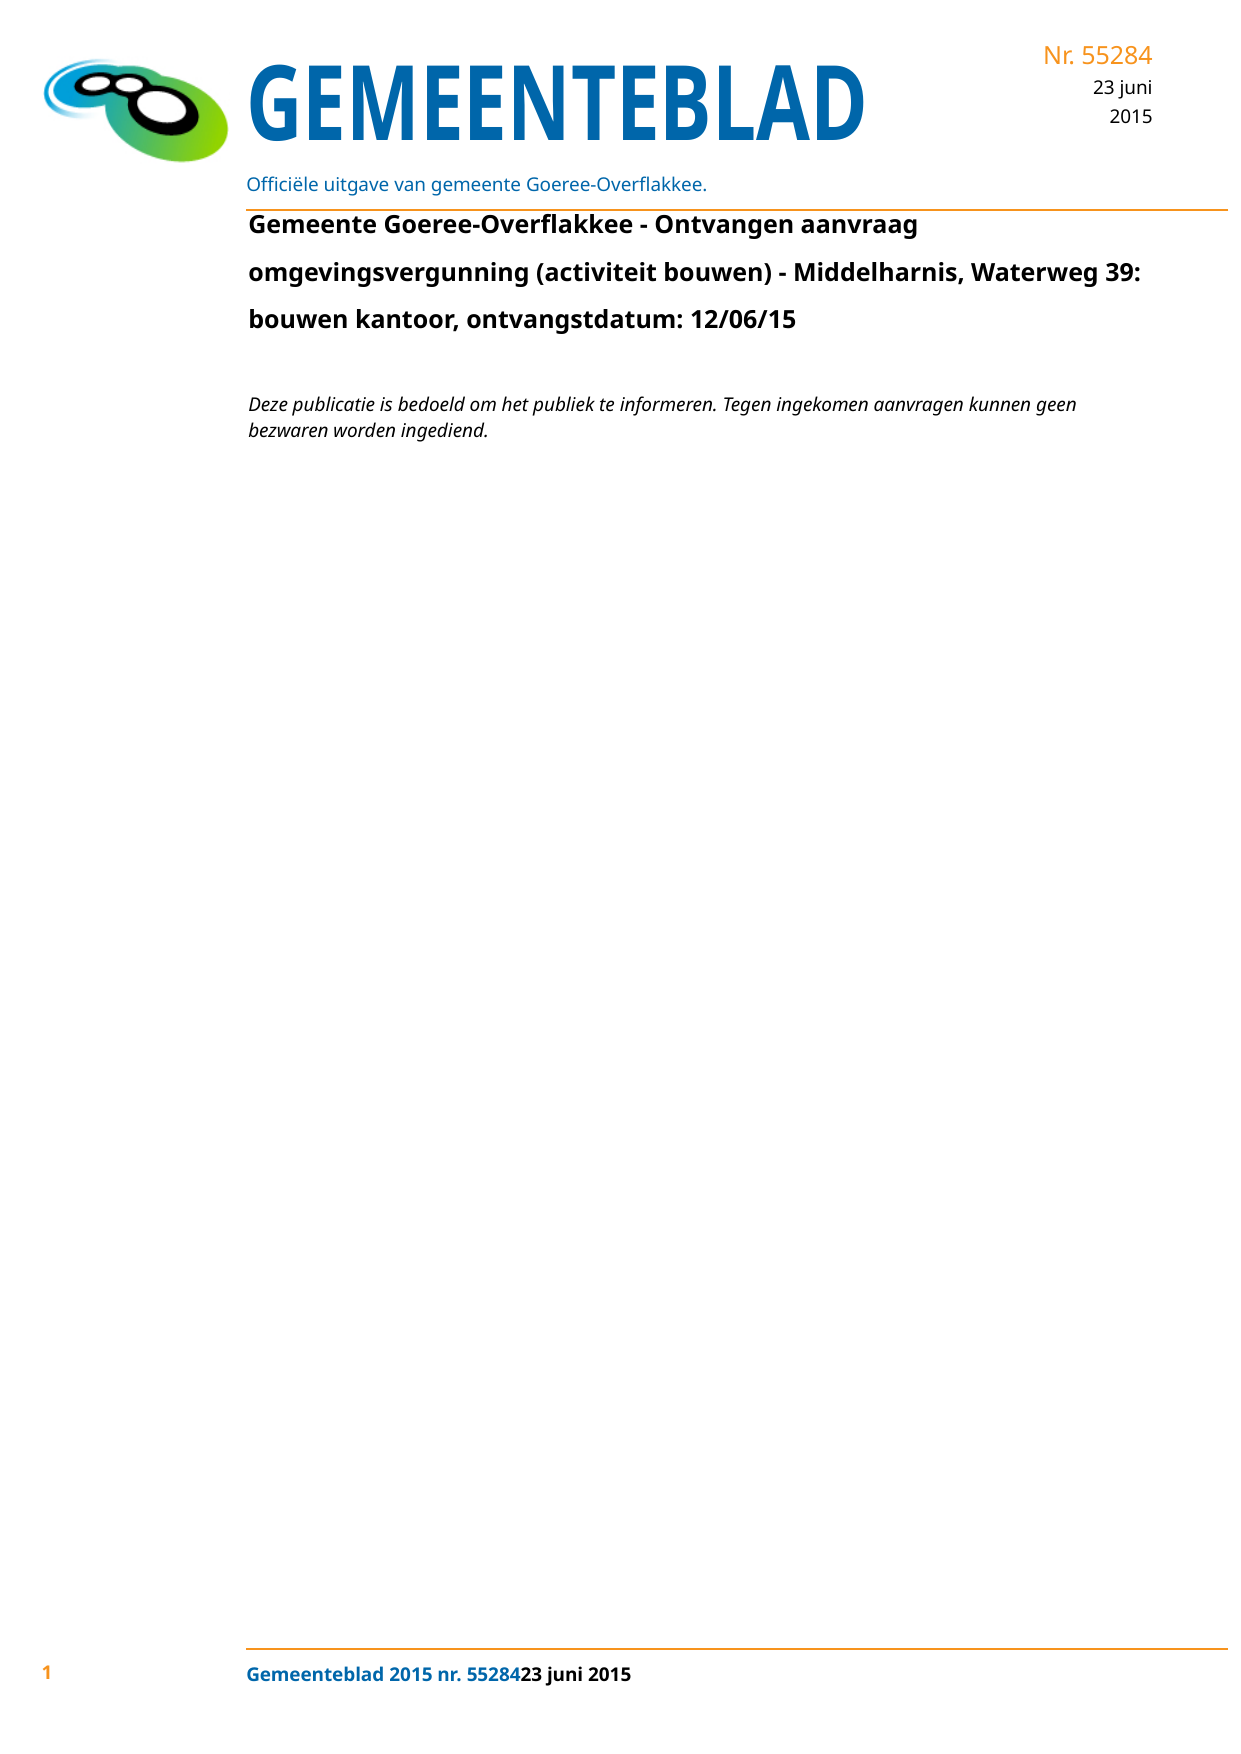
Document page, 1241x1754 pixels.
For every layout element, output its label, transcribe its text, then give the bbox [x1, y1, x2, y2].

text Gemeente Goeree-Overflakkee - Ontvangen aanvraag omgevingsvergunning (activiteit bouwen) - Middelharnis, Waterweg 39: bouwen kantoor, ontvangstdatum: 12/06/15 [248, 211, 1152, 336]
picture [41, 47, 231, 172]
text Deze publicatie is bedoeld om het publiek te informeren. Tegen ingekomen aanvragen kunnen geen bezwaren worden ingediend. [248, 391, 1152, 443]
